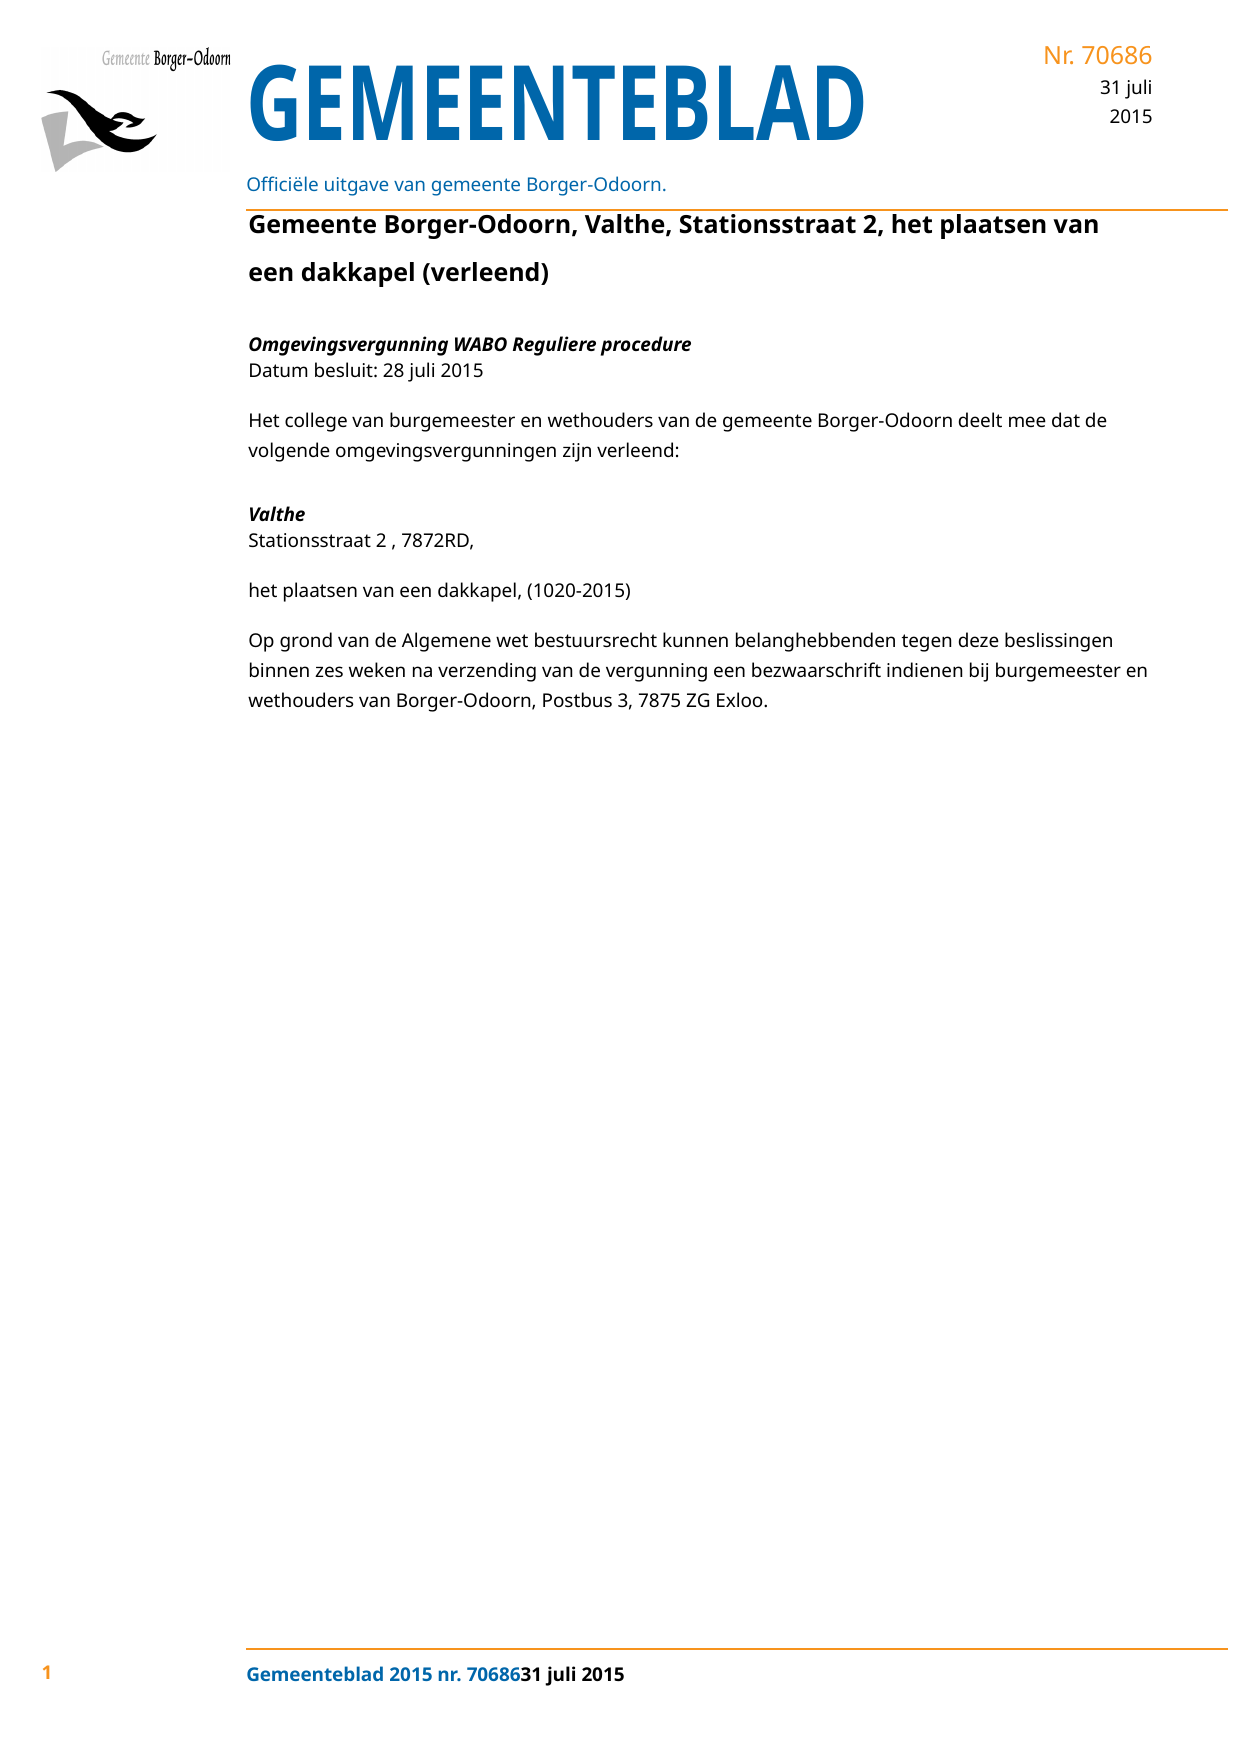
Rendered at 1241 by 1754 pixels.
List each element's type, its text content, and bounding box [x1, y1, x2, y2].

text Valthe [248, 501, 1152, 527]
picture [41, 47, 231, 172]
text Gemeente Borger-Odoorn, Valthe, Stationsstraat 2, het plaatsen van een dakkapel (verleend) [248, 211, 1152, 288]
text Datum besluit: 28 juli 2015 [248, 357, 1152, 383]
text Op grond van de Algemene wet bestuursrecht kunnen belanghebbenden tegen deze beslissingen binnen zes weken na verzending van de vergunning een bezwaarschrift indienen bij burgemeester en wethouders van Borger-Odoorn, Postbus 3, 7875 ZG Exloo. [248, 628, 1152, 713]
text Stationsstraat 2 , 7872RD, [248, 527, 1152, 553]
text Het college van burgemeester en wethouders van de gemeente Borger-Odoorn deelt mee dat de volgende omgevingsvergunningen zijn verleend: [248, 408, 1152, 463]
text Omgevingsvergunning WABO Reguliere procedure [248, 331, 1152, 357]
text het plaatsen van een dakkapel, (1020-2015) [248, 577, 1152, 603]
